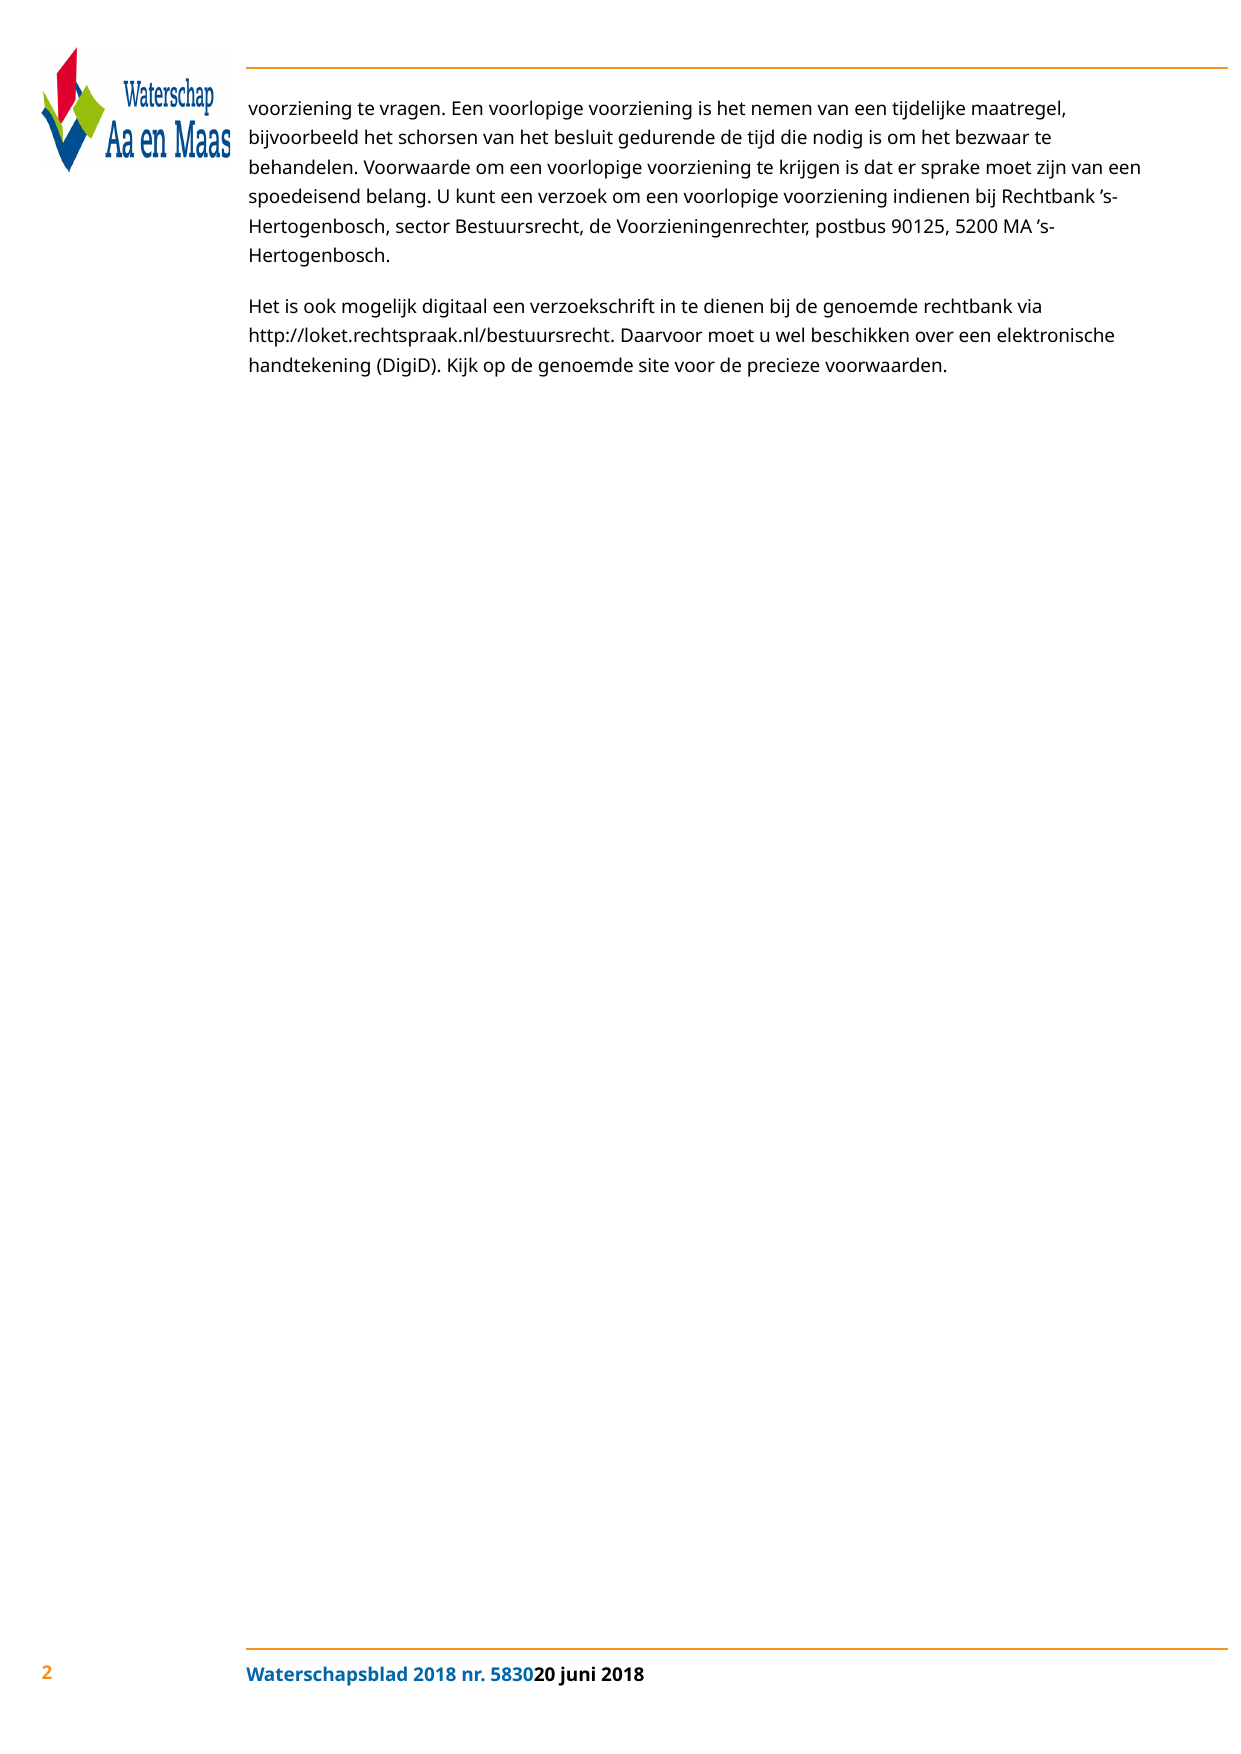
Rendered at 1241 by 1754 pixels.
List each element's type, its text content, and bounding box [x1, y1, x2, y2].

text voorziening te vragen. Een voorlopige voorziening is het nemen van een tijdelijke maatregel, bijvoorbeeld het schorsen van het besluit gedurende de tijd die nodig is om het bezwaar te behandelen. Voorwaarde om een voorlopige voorziening te krijgen is dat er sprake moet zijn van een spoedeisend belang. U kunt een verzoek om een voorlopige voorziening indienen bij Rechtbank ’s-Hertogenbosch, sector Bestuursrecht, de Voorzieningenrechter, postbus 90125, 5200 MA ’s-Hertogenbosch. [248, 95, 1152, 268]
text Het is ook mogelijk digitaal een verzoekschrift in te dienen bij de genoemde rechtbank via http://loket.rechtspraak.nl/bestuursrecht. Daarvoor moet u wel beschikken over een elektronische handtekening (DigiD). Kijk op de genoemde site voor de precieze voorwaarden. [248, 293, 1152, 378]
picture [41, 47, 231, 172]
